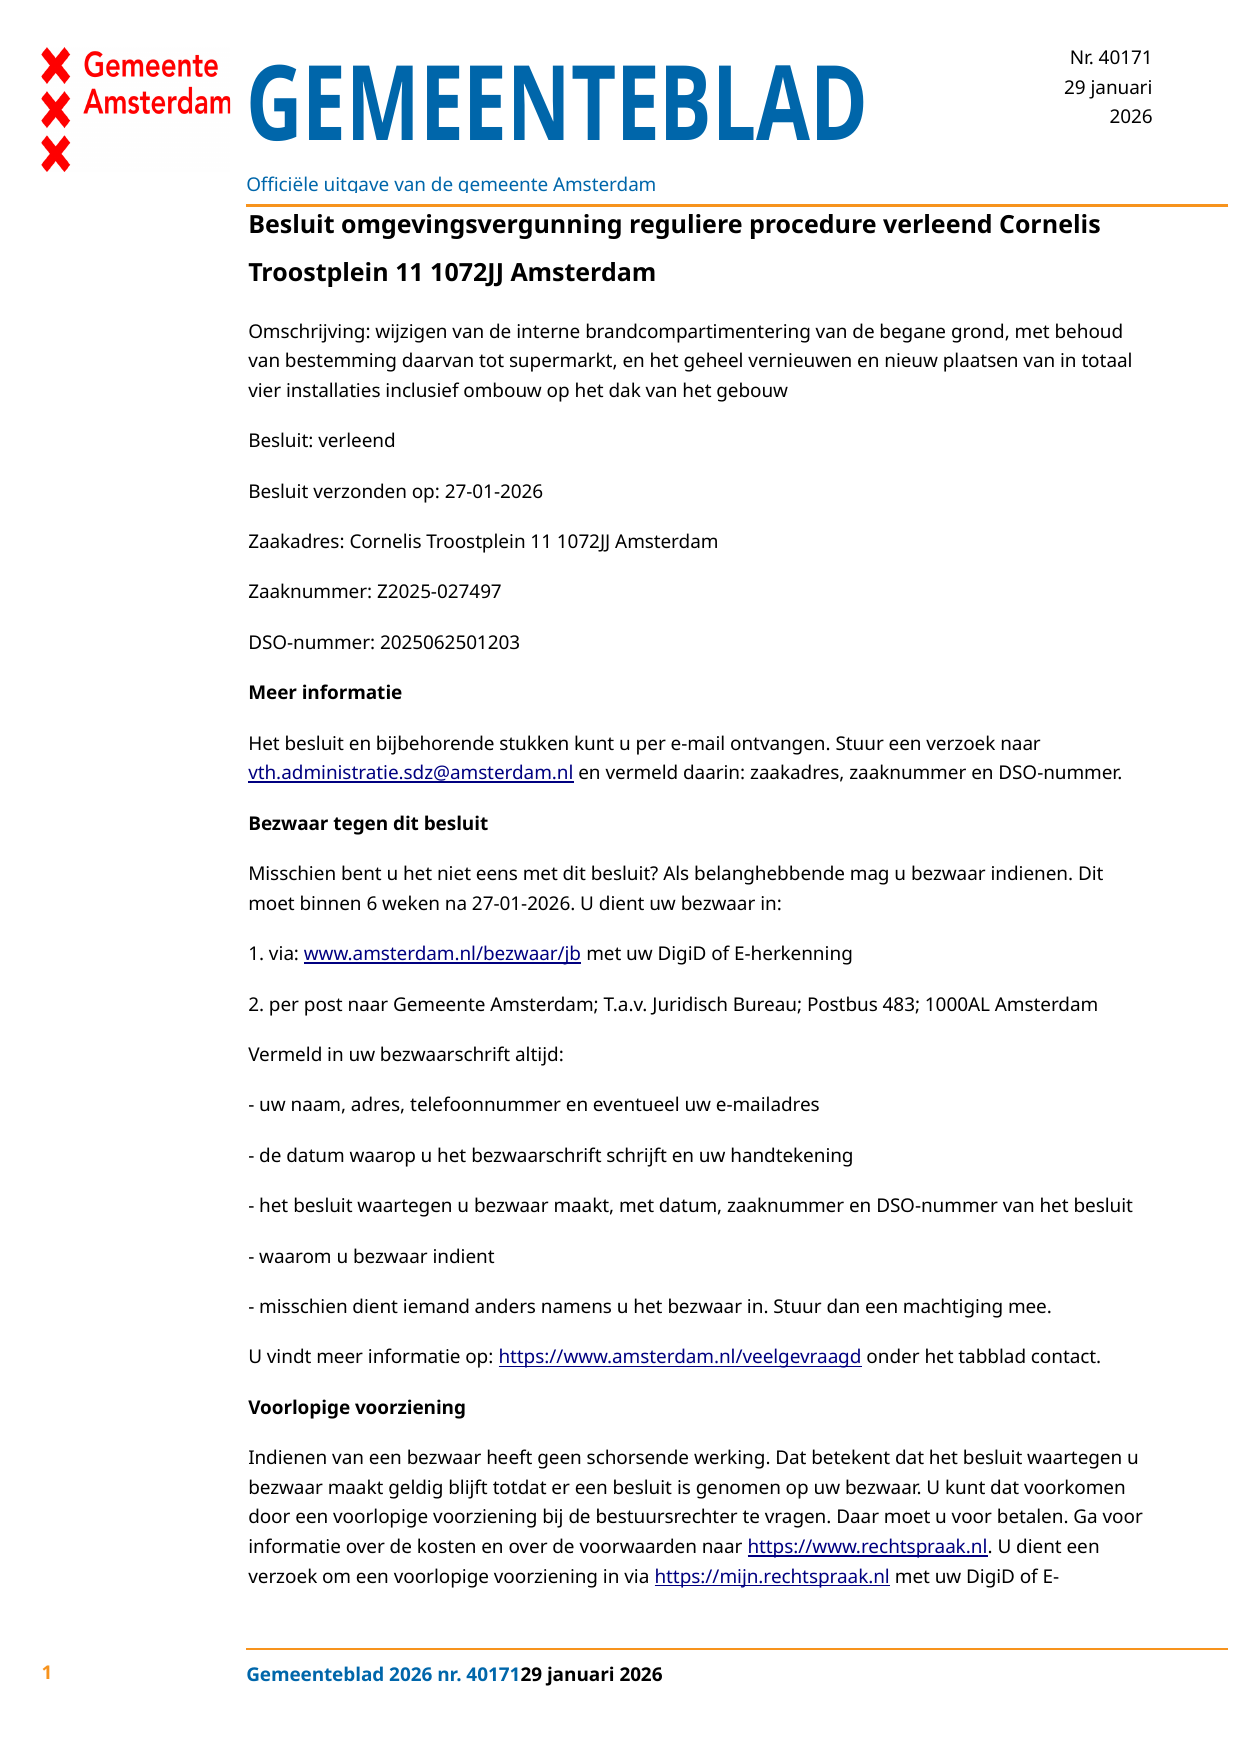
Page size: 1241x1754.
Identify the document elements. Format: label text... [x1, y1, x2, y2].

text Zaaknummer: Z2025-027497 [248, 579, 1152, 604]
text - misschien dient iemand anders namens u het bezwaar in. Stuur dan een machtiging mee. [248, 1293, 1152, 1319]
text DSO-nummer: 2025062501203 [248, 629, 1152, 655]
picture [41, 47, 231, 172]
text Besluit verzonden op: 27-01-2026 [248, 478, 1152, 504]
text Besluit omgevingsvergunning reguliere procedure verleend Cornelis Troostplein 11 1072JJ Amsterdam [248, 207, 1152, 288]
text Zaakadres: Cornelis Troostplein 11 1072JJ Amsterdam [248, 528, 1152, 554]
text - de datum waarop u het bezwaarschrift schrijft en uw handtekening [248, 1142, 1152, 1168]
text - het besluit waartegen u bezwaar maakt, met datum, zaaknummer en DSO-nummer van het besluit [248, 1192, 1152, 1218]
text Vermeld in uw bezwaarschrift altijd: [248, 1041, 1152, 1067]
text - uw naam, adres, telefoonnummer en eventueel uw e-mailadres [248, 1092, 1152, 1117]
text U vindt meer informatie op: https://www.amsterdam.nl/veelgevraagd onder het tabblad contact. [248, 1344, 1152, 1369]
text Indienen van een bezwaar heeft geen schorsende werking. Dat betekent dat het besluit waartegen u bezwaar maakt geldig blijft totdat er een besluit is genomen op uw bezwaar. U kunt dat voorkomen door een voorlopige voorziening bij de bestuursrechter te vragen. Daar moet u voor betalen. Ga voor informatie over de kosten en over de voorwaarden naar https://www.rechtspraak.nl. U dient een verzoek om een voorlopige voorziening in via https://mijn.rechtspraak.nl met uw DigiD of E- [248, 1444, 1152, 1589]
text Het besluit en bijbehorende stukken kunt u per e-mail ontvangen. Stuur een verzoek naar vth.administratie.sdz@amsterdam.nl en vermeld daarin: zaakadres, zaaknummer en DSO-nummer. [248, 730, 1152, 785]
text 1. via: www.amsterdam.nl/bezwaar/jb met uw DigiD of E-herkenning [248, 940, 1152, 966]
text Bezwaar tegen dit besluit [248, 810, 1152, 836]
text Misschien bent u het niet eens met dit besluit? Als belanghebbende mag u bezwaar indienen. Dit moet binnen 6 weken na 27-01-2026. U dient uw bezwaar in: [248, 860, 1152, 916]
text 2. per post naar Gemeente Amsterdam; T.a.v. Juridisch Bureau; Postbus 483; 1000AL Amsterdam [248, 991, 1152, 1017]
text Meer informatie [248, 679, 1152, 705]
text - waarom u bezwaar indient [248, 1243, 1152, 1269]
text Besluit: verleend [248, 427, 1152, 453]
text Omschrijving: wijzigen van de interne brandcompartimentering van de begane grond, met behoud van bestemming daarvan tot supermarkt, en het geheel vernieuwen en nieuw plaatsen van in totaal vier installaties inclusief ombouw op het dak van het gebouw [248, 318, 1152, 403]
text Voorlopige voorziening [248, 1394, 1152, 1420]
